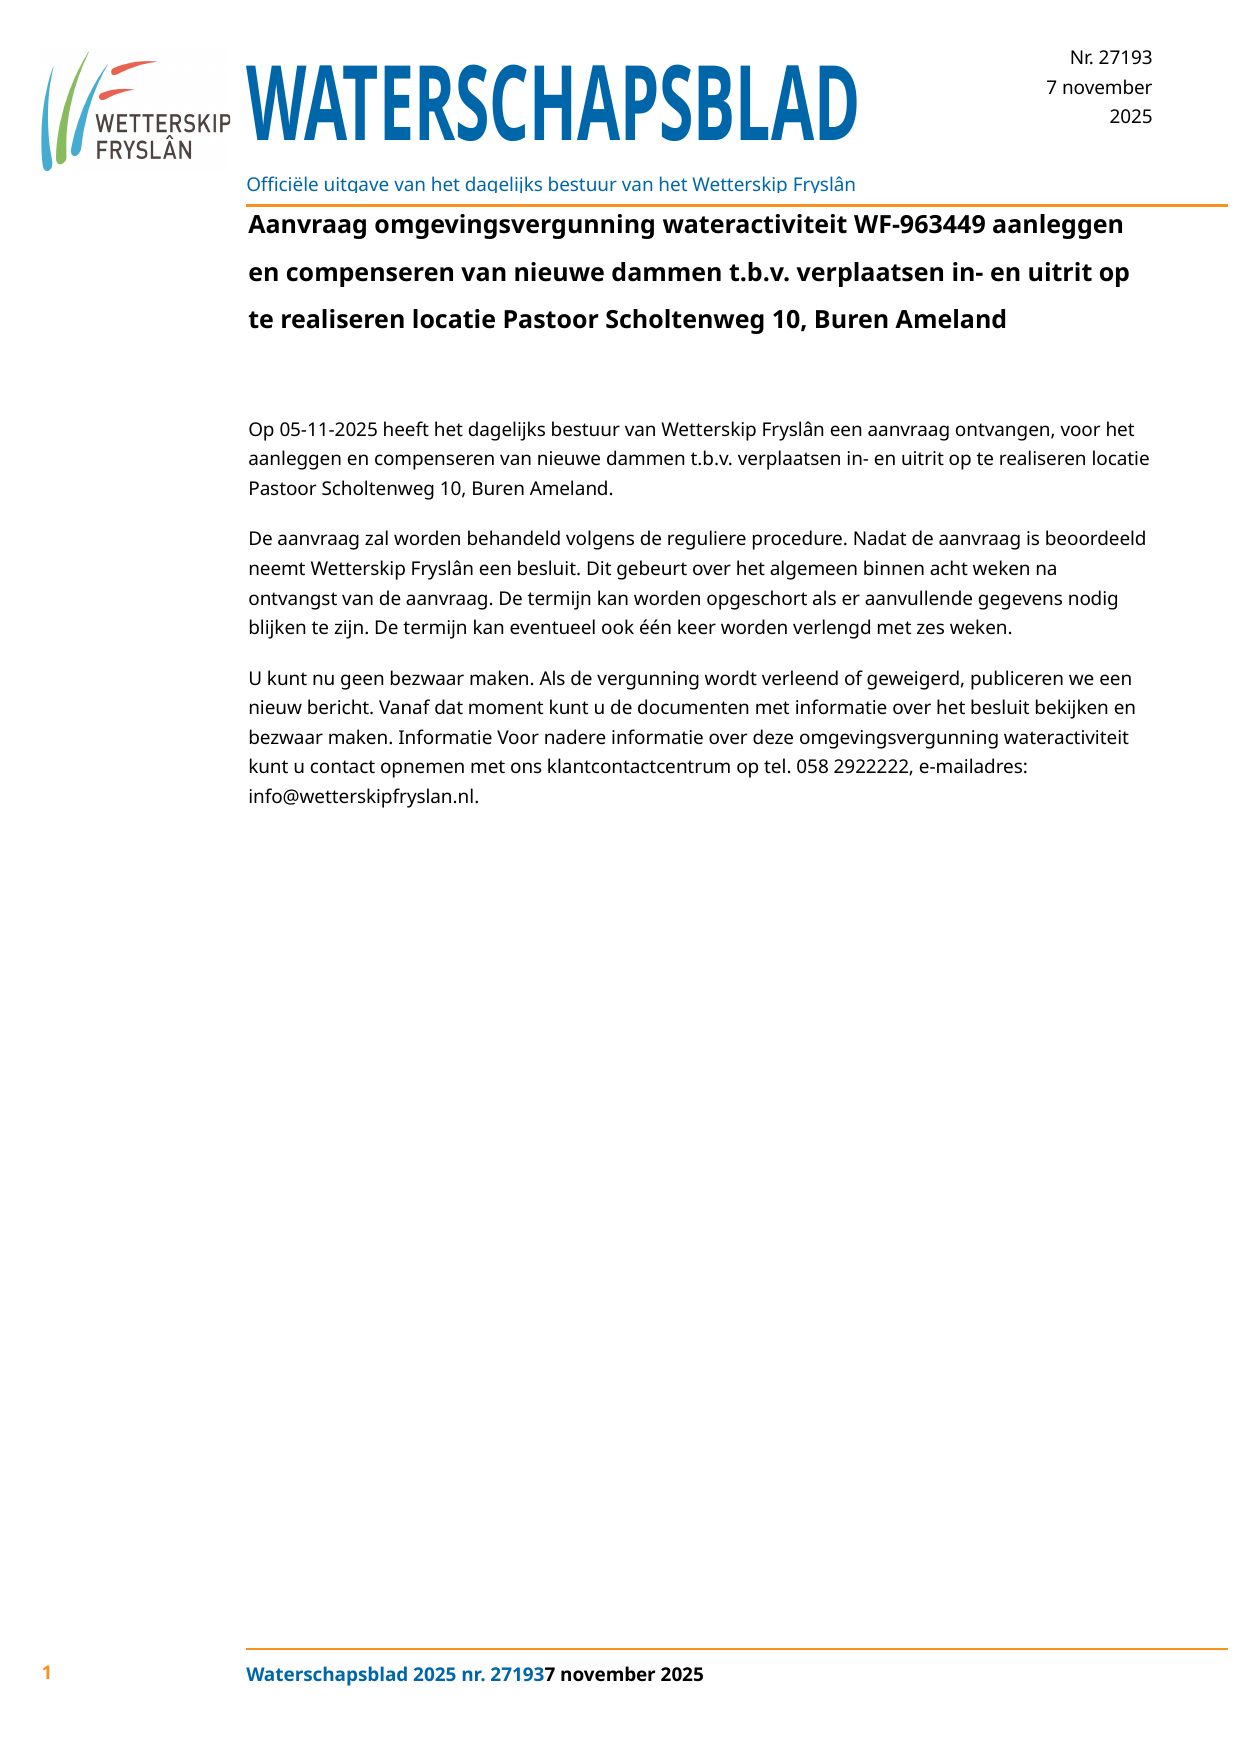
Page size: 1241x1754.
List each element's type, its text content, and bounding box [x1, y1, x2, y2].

text Aanvraag omgevingsvergunning wateractiviteit WF-963449 aanleggen en compenseren van nieuwe dammen t.b.v. verplaatsen in- en uitrit op te realiseren locatie Pastoor Scholtenweg 10, Buren Ameland [248, 207, 1152, 336]
text De aanvraag zal worden behandeld volgens de reguliere procedure. Nadat de aanvraag is beoordeeld neemt Wetterskip Fryslân een besluit. Dit gebeurt over het algemeen binnen acht weken na ontvangst van de aanvraag. De termijn kan worden opgeschort als er aanvullende gegevens nodig blijken te zijn. De termijn kan eventueel ook één keer worden verlengd met zes weken. [248, 526, 1152, 640]
text U kunt nu geen bezwaar maken. Als de vergunning wordt verleend of geweigerd, publiceren we een nieuw bericht. Vanaf dat moment kunt u de documenten met informatie over het besluit bekijken en bezwaar maken. Informatie Voor nadere informatie over deze omgevingsvergunning wateractiviteit kunt u contact opnemen met ons klantcontactcentrum op tel. 058 2922222, e-mailadres: info@wetterskipfryslan.nl. [248, 665, 1152, 809]
text Op 05-11-2025 heeft het dagelijks bestuur van Wetterskip Fryslân een aanvraag ontvangen, voor het aanleggen en compenseren van nieuwe dammen t.b.v. verplaatsen in- en uitrit op te realiseren locatie Pastoor Scholtenweg 10, Buren Ameland. [248, 416, 1152, 501]
picture [41, 47, 231, 172]
